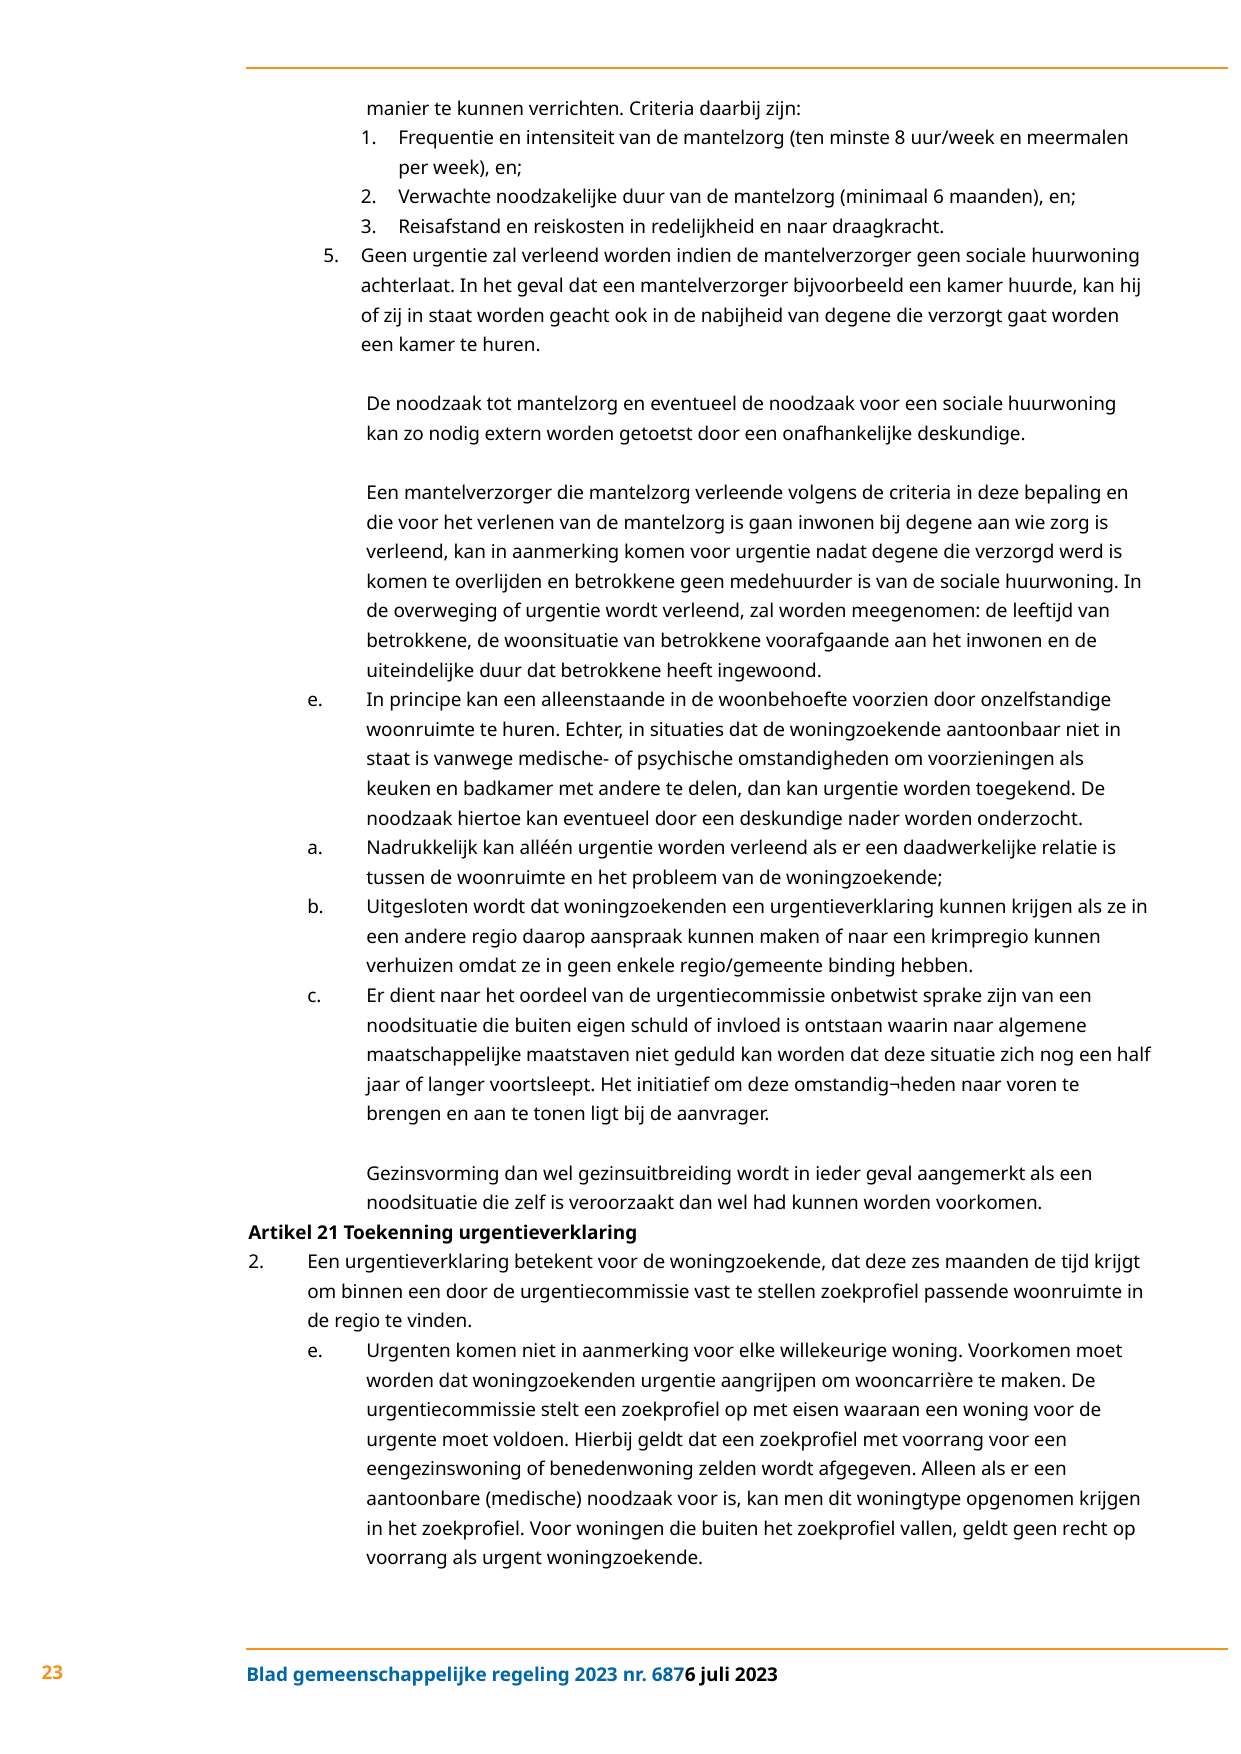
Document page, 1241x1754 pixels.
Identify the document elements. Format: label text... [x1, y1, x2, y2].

list Nadrukkelijk kan alléén urgentie worden verleend als er een daadwerkelijke relatie is tussen de woonruimte en het probleem van de woningzoekende; [307, 834, 1152, 890]
list Urgenten komen niet in aanmerking voor elke willekeurige woning. Voorkomen moet worden dat woningzoekenden urgentie aangrijpen om wooncarrière te maken. De urgentiecommissie stelt een zoekprofiel op met eisen waaraan een woning voor de urgente moet voldoen. Hierbij geldt dat een zoekprofiel met voorrang voor een eengezinswoning of benedenwoning zelden wordt afgegeven. Alleen als er een aantoonbare (medische) noodzaak voor is, kan men dit woningtype opgenomen krijgen in het zoekprofiel. Voor woningen die buiten het zoekprofiel vallen, geldt geen recht op voorrang als urgent woningzoekende. [307, 1337, 1152, 1570]
picture [41, 47, 231, 172]
list Gezinsvorming dan wel gezinsuitbreiding wordt in ieder geval aangemerkt als een noodsituatie die zelf is veroorzaakt dan wel had kunnen worden voorkomen. [307, 1160, 1152, 1215]
list Geen urgentie zal verleend worden indien de mantelverzorger geen sociale huurwoning achterlaat. In het geval dat een mantelverzorger bijvoorbeeld een kamer huurde, kan hij of zij in staat worden geacht ook in de nabijheid van degene die verzorgt gaat worden een kamer te huren. [323, 243, 1152, 357]
list Uitgesloten wordt dat woningzoekenden een urgentieverklaring kunnen krijgen als ze in een andere regio daarop aanspraak kunnen maken of naar een krimpregio kunnen verhuizen omdat ze in geen enkele regio/gemeente binding hebben. [307, 893, 1152, 978]
list De noodzaak tot mantelzorg en eventueel de noodzaak voor een sociale huurwoning kan zo nodig extern worden getoetst door een onafhankelijke deskundige. [307, 391, 1152, 446]
text Artikel 21 Toekenning urgentieverklaring [248, 1219, 1152, 1245]
list Verwachte noodzakelijke duur van de mantelzorg (minimaal 6 maanden), en; [361, 183, 1152, 209]
list Reisafstand en reiskosten in redelijkheid en naar draagkracht. [361, 213, 1152, 239]
list manier te kunnen verrichten. Criteria daarbij zijn: [307, 95, 1152, 121]
list In principe kan een alleenstaande in de woonbehoefte voorzien door onzelfstandige woonruimte te huren. Echter, in situaties dat de woningzoekende aantoonbaar niet in staat is vanwege medische- of psychische omstandigheden om voorzieningen als keuken en badkamer met andere te delen, dan kan urgentie worden toegekend. De noodzaak hiertoe kan eventueel door een deskundige nader worden onderzocht. [307, 686, 1152, 831]
list Frequentie en intensiteit van de mantelzorg (ten minste 8 uur/week en meermalen per week), en; [361, 124, 1152, 180]
list Een urgentieverklaring betekent voor de woningzoekende, dat deze zes maanden de tijd krijgt om binnen een door de urgentiecommissie vast te stellen zoekprofiel passende woonruimte in de regio te vinden. [248, 1248, 1152, 1333]
list Een mantelverzorger die mantelzorg verleende volgens de criteria in deze bepaling en die voor het verlenen van de mantelzorg is gaan inwonen bij degene aan wie zorg is verleend, kan in aanmerking komen voor urgentie nadat degene die verzorgd werd is komen te overlijden en betrokkene geen medehuurder is van de sociale huurwoning. In de overweging of urgentie wordt verleend, zal worden meegenomen: de leeftijd van betrokkene, de woonsituatie van betrokkene voorafgaande aan het inwonen en de uiteindelijke duur dat betrokkene heeft ingewoond. [307, 479, 1152, 683]
list Er dient naar het oordeel van de urgentiecommissie onbetwist sprake zijn van een noodsituatie die buiten eigen schuld of invloed is ontstaan waarin naar algemene maatschappelijke maatstaven niet geduld kan worden dat deze situatie zich nog een half jaar of langer voortsleept. Het initiatief om deze omstandig¬heden naar voren te brengen en aan te tonen ligt bij de aanvrager. [307, 982, 1152, 1126]
